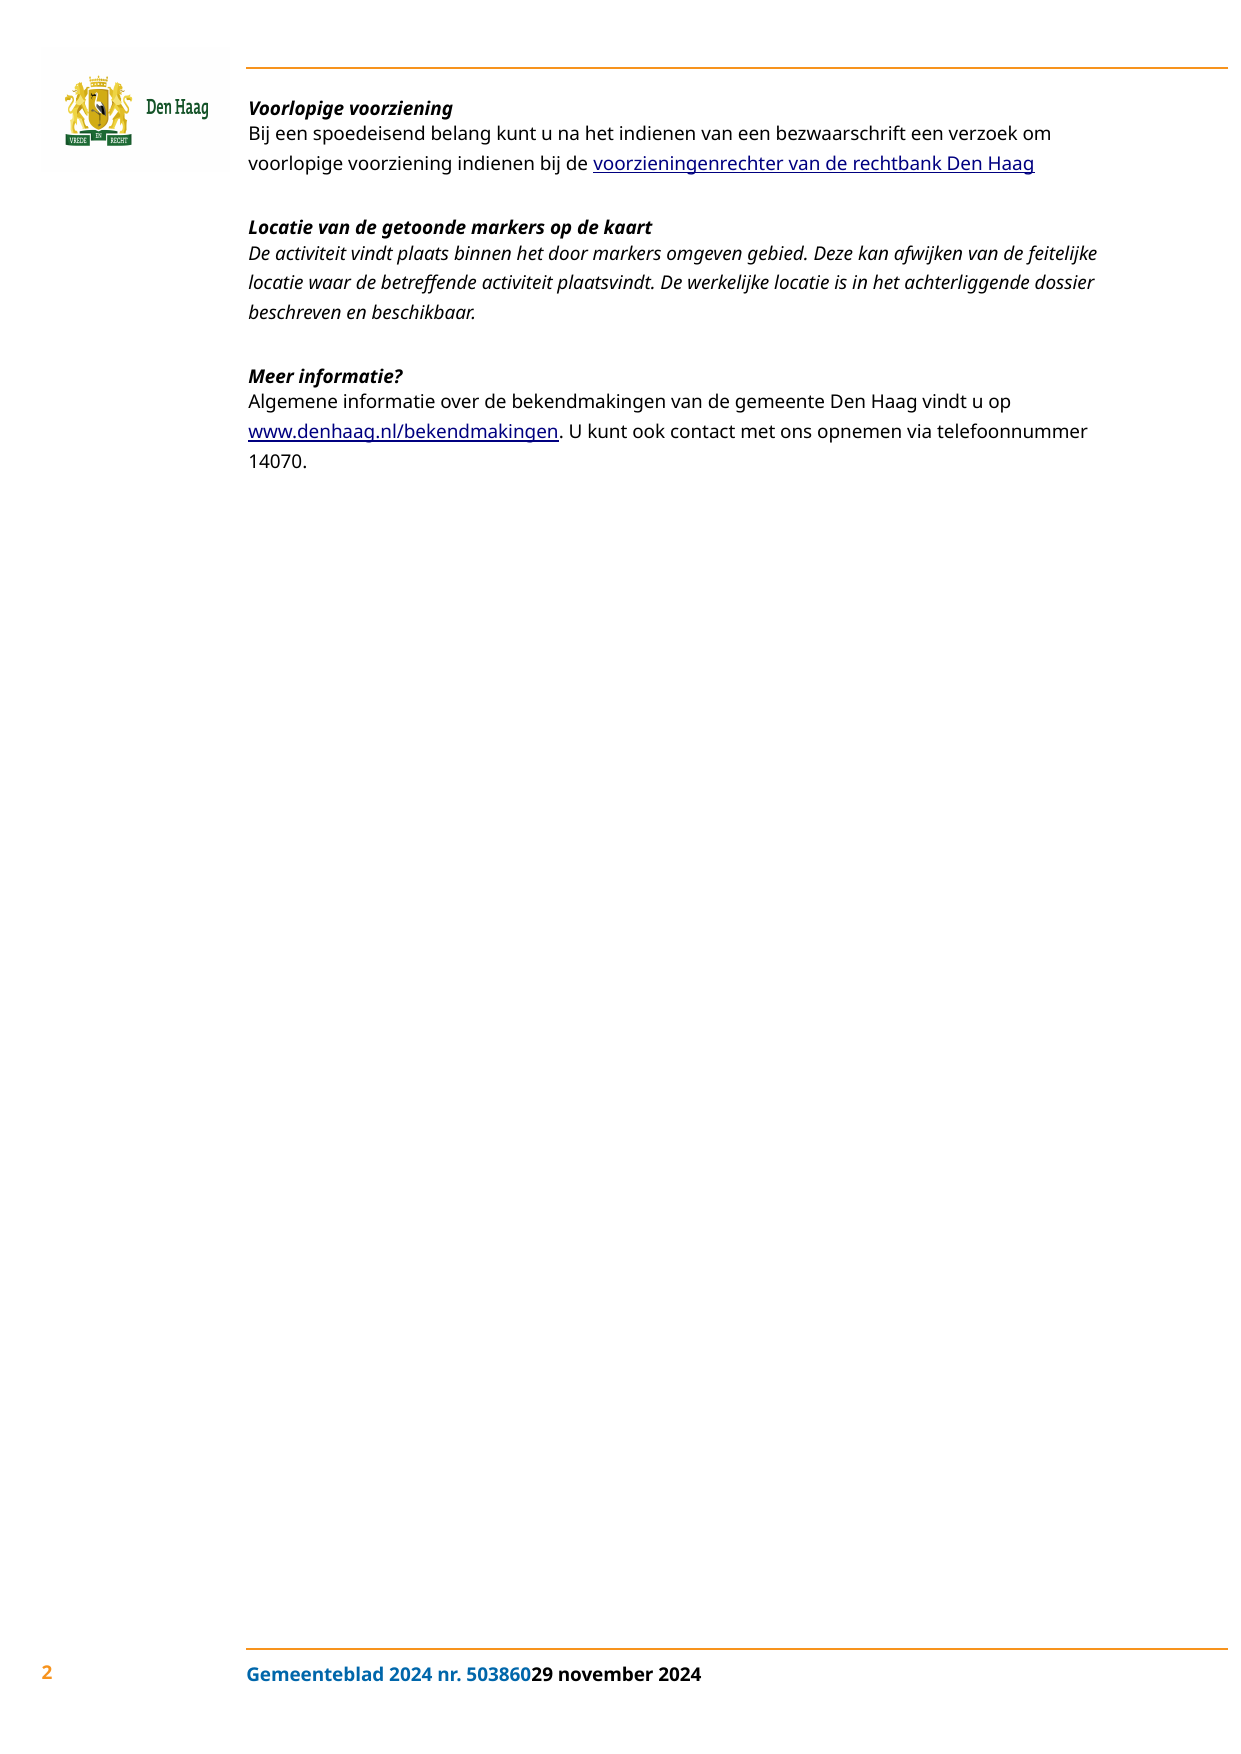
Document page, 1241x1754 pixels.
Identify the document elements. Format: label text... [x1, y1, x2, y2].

text Locatie van de getoonde markers op de kaart [248, 214, 1152, 240]
text Meer informatie? [248, 363, 1152, 389]
text Voorlopige voorziening [248, 95, 1152, 121]
text Bij een spoedeisend belang kunt u na het indienen van een bezwaarschrift een verzoek om voorlopige voorziening indienen bij de voorzieningenrechter van de rechtbank Den Haag [248, 121, 1152, 176]
text Algemene informatie over de bekendmakingen van de gemeente Den Haag vindt u op www.denhaag.nl/bekendmakingen. U kunt ook contact met ons opnemen via telefoonnummer 14070. [248, 389, 1152, 473]
picture [41, 47, 231, 172]
text De activiteit vindt plaats binnen het door markers omgeven gebied. Deze kan afwijken van de feitelijke locatie waar de betreffende activiteit plaatsvindt. De werkelijke locatie is in het achterliggende dossier beschreven en beschikbaar. [248, 240, 1152, 325]
